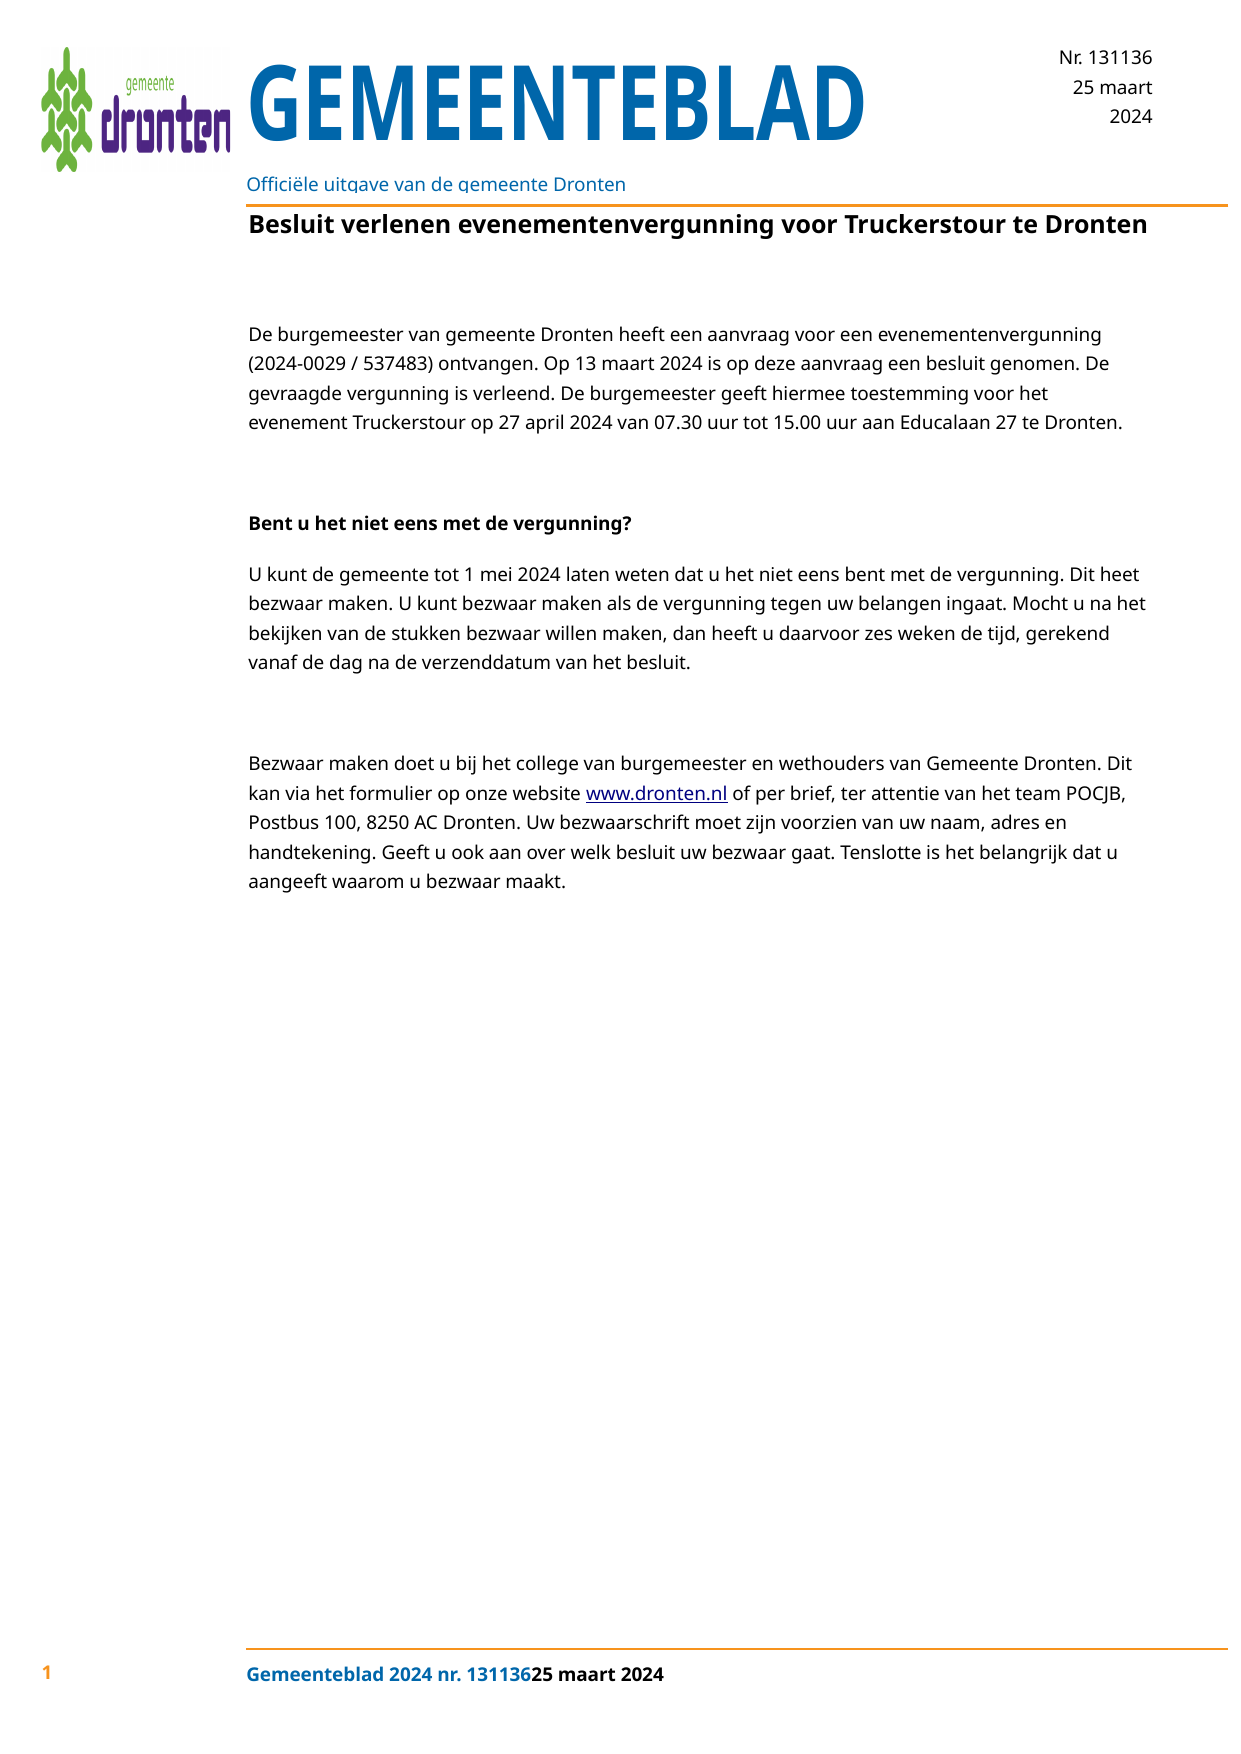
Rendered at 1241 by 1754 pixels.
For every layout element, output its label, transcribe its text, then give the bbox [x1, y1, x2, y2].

text Besluit verlenen evenementenvergunning voor Truckerstour te Dronten [248, 207, 1152, 241]
text De burgemeester van gemeente Dronten heeft een aanvraag voor een evenementenvergunning (2024-0029 / 537483) ontvangen. Op 13 maart 2024 is op deze aanvraag een besluit genomen. De gevraagde vergunning is verleend. De burgemeester geeft hiermee toestemming voor het evenement Truckerstour op 27 april 2024 van 07.30 uur tot 15.00 uur aan Educalaan 27 te Dronten. [248, 321, 1152, 435]
text Bent u het niet eens met de vergunning? [248, 510, 1152, 536]
picture [41, 47, 231, 172]
text Bezwaar maken doet u bij het college van burgemeester en wethouders van Gemeente Dronten. Dit kan via het formulier op onze website www.dronten.nl of per brief, ter attentie van het team POCJB, Postbus 100, 8250 AC Dronten. Uw bezwaarschrift moet zijn voorzien van uw naam, adres en handtekening. Geeft u ook aan over welk besluit uw bezwaar gaat. Tenslotte is het belangrijk dat u aangeeft waarom u bezwaar maakt. [248, 750, 1152, 894]
text U kunt de gemeente tot 1 mei 2024 laten weten dat u het niet eens bent met de vergunning. Dit heet bezwaar maken. U kunt bezwaar maken als de vergunning tegen uw belangen ingaat. Mocht u na het bekijken van de stukken bezwaar willen maken, dan heeft u daarvoor zes weken de tijd, gerekend vanaf de dag na de verzenddatum van het besluit. [248, 561, 1152, 675]
